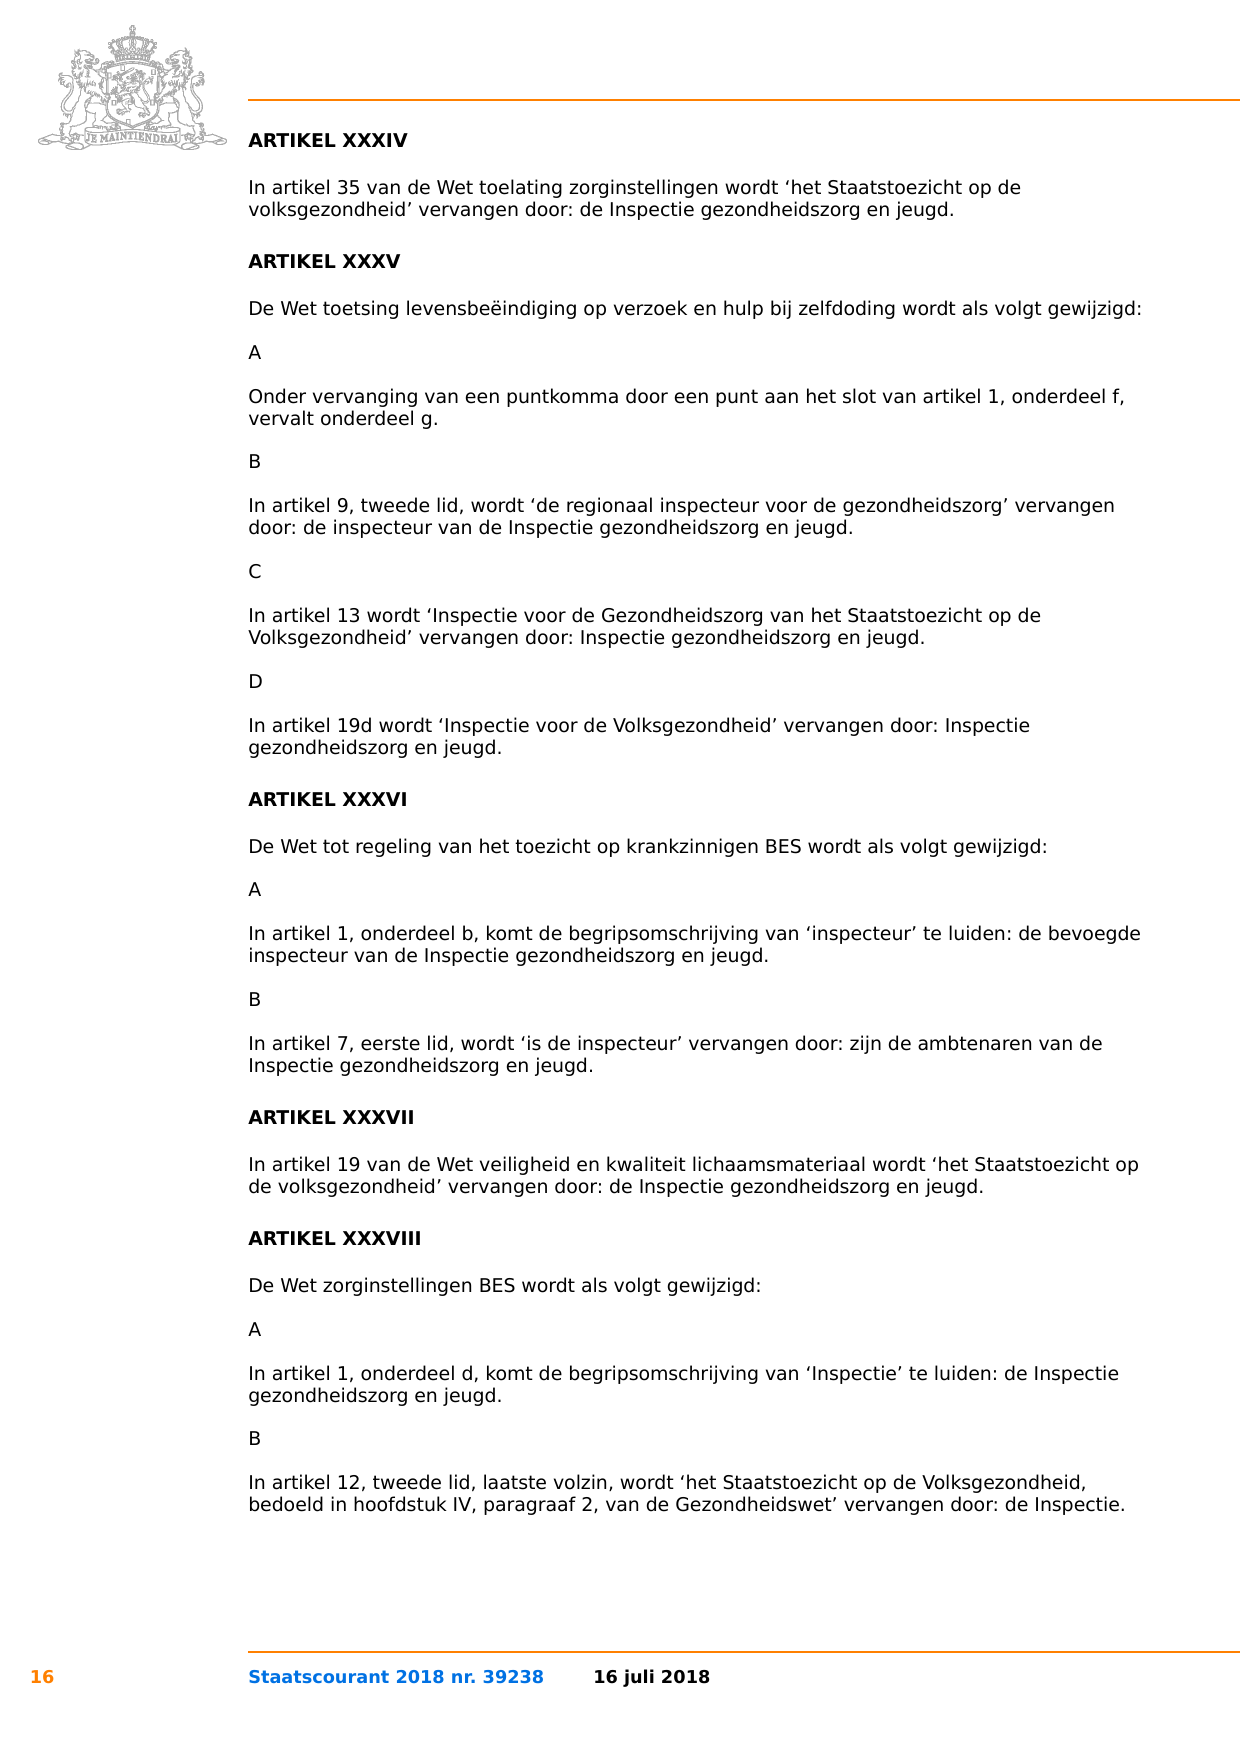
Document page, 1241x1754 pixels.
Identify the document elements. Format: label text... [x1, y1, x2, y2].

text B [248, 451, 1163, 473]
text B [248, 989, 1163, 1011]
text A [248, 1319, 1163, 1341]
subtitle ARTIKEL XXXIV [248, 130, 1163, 152]
text De Wet toetsing levensbeëindiging op verzoek en hulp bij zelfdoding wordt als volgt gewijzigd: [248, 298, 1163, 320]
text C [248, 561, 1163, 583]
text Onder vervanging van een puntkomma door een punt aan het slot van artikel 1, onderdeel f, vervalt onderdeel g. [248, 386, 1163, 429]
text De Wet tot regeling van het toezicht op krankzinnigen BES wordt als volgt gewijzigd: [248, 836, 1163, 857]
text In artikel 13 wordt ‘Inspectie voor de Gezondheidszorg van het Staatstoezicht op de Volksgezondheid’ vervangen door: Inspectie gezondheidszorg en jeugd. [248, 605, 1163, 649]
text In artikel 19d wordt ‘Inspectie voor de Volksgezondheid’ vervangen door: Inspectie gezondheidszorg en jeugd. [248, 714, 1163, 758]
text In artikel 12, tweede lid, laatste volzin, wordt ‘het Staatstoezicht op de Volksgezondheid, bedoeld in hoofdstuk IV, paragraaf 2, van de Gezondheidswet’ vervangen door: de Inspectie. [248, 1472, 1163, 1516]
subtitle ARTIKEL XXXVI [248, 788, 1163, 811]
text B [248, 1428, 1163, 1450]
subtitle ARTIKEL XXXV [248, 251, 1163, 273]
text A [248, 879, 1163, 901]
text In artikel 1, onderdeel d, komt de begripsomschrijving van ‘Inspectie’ te luiden: de Inspectie gezondheidszorg en jeugd. [248, 1362, 1163, 1406]
text In artikel 9, tweede lid, wordt ‘de regionaal inspecteur voor de gezondheidszorg’ vervangen door: de inspecteur van de Inspectie gezondheidszorg en jeugd. [248, 495, 1163, 539]
text In artikel 7, eerste lid, wordt ‘is de inspecteur’ vervangen door: zijn de ambtenaren van de Inspectie gezondheidszorg en jeugd. [248, 1033, 1163, 1077]
text De Wet zorginstellingen BES wordt als volgt gewijzigd: [248, 1275, 1163, 1297]
text D [248, 671, 1163, 693]
text In artikel 19 van de Wet veiligheid en kwaliteit lichaamsmateriaal wordt ‘het Staatstoezicht op de volksgezondheid’ vervangen door: de Inspectie gezondheidszorg en jeugd. [248, 1154, 1163, 1198]
text In artikel 1, onderdeel b, komt de begripsomschrijving van ‘inspecteur’ te luiden: de bevoegde inspecteur van de Inspectie gezondheidszorg en jeugd. [248, 923, 1163, 967]
text A [248, 342, 1163, 364]
text In artikel 35 van de Wet toelating zorginstellingen wordt ‘het Staatstoezicht op de volksgezondheid’ vervangen door: de Inspectie gezondheidszorg en jeugd. [248, 177, 1163, 221]
subtitle ARTIKEL XXXVIII [248, 1228, 1163, 1250]
picture [38, 25, 227, 150]
subtitle ARTIKEL XXXVII [248, 1107, 1163, 1129]
